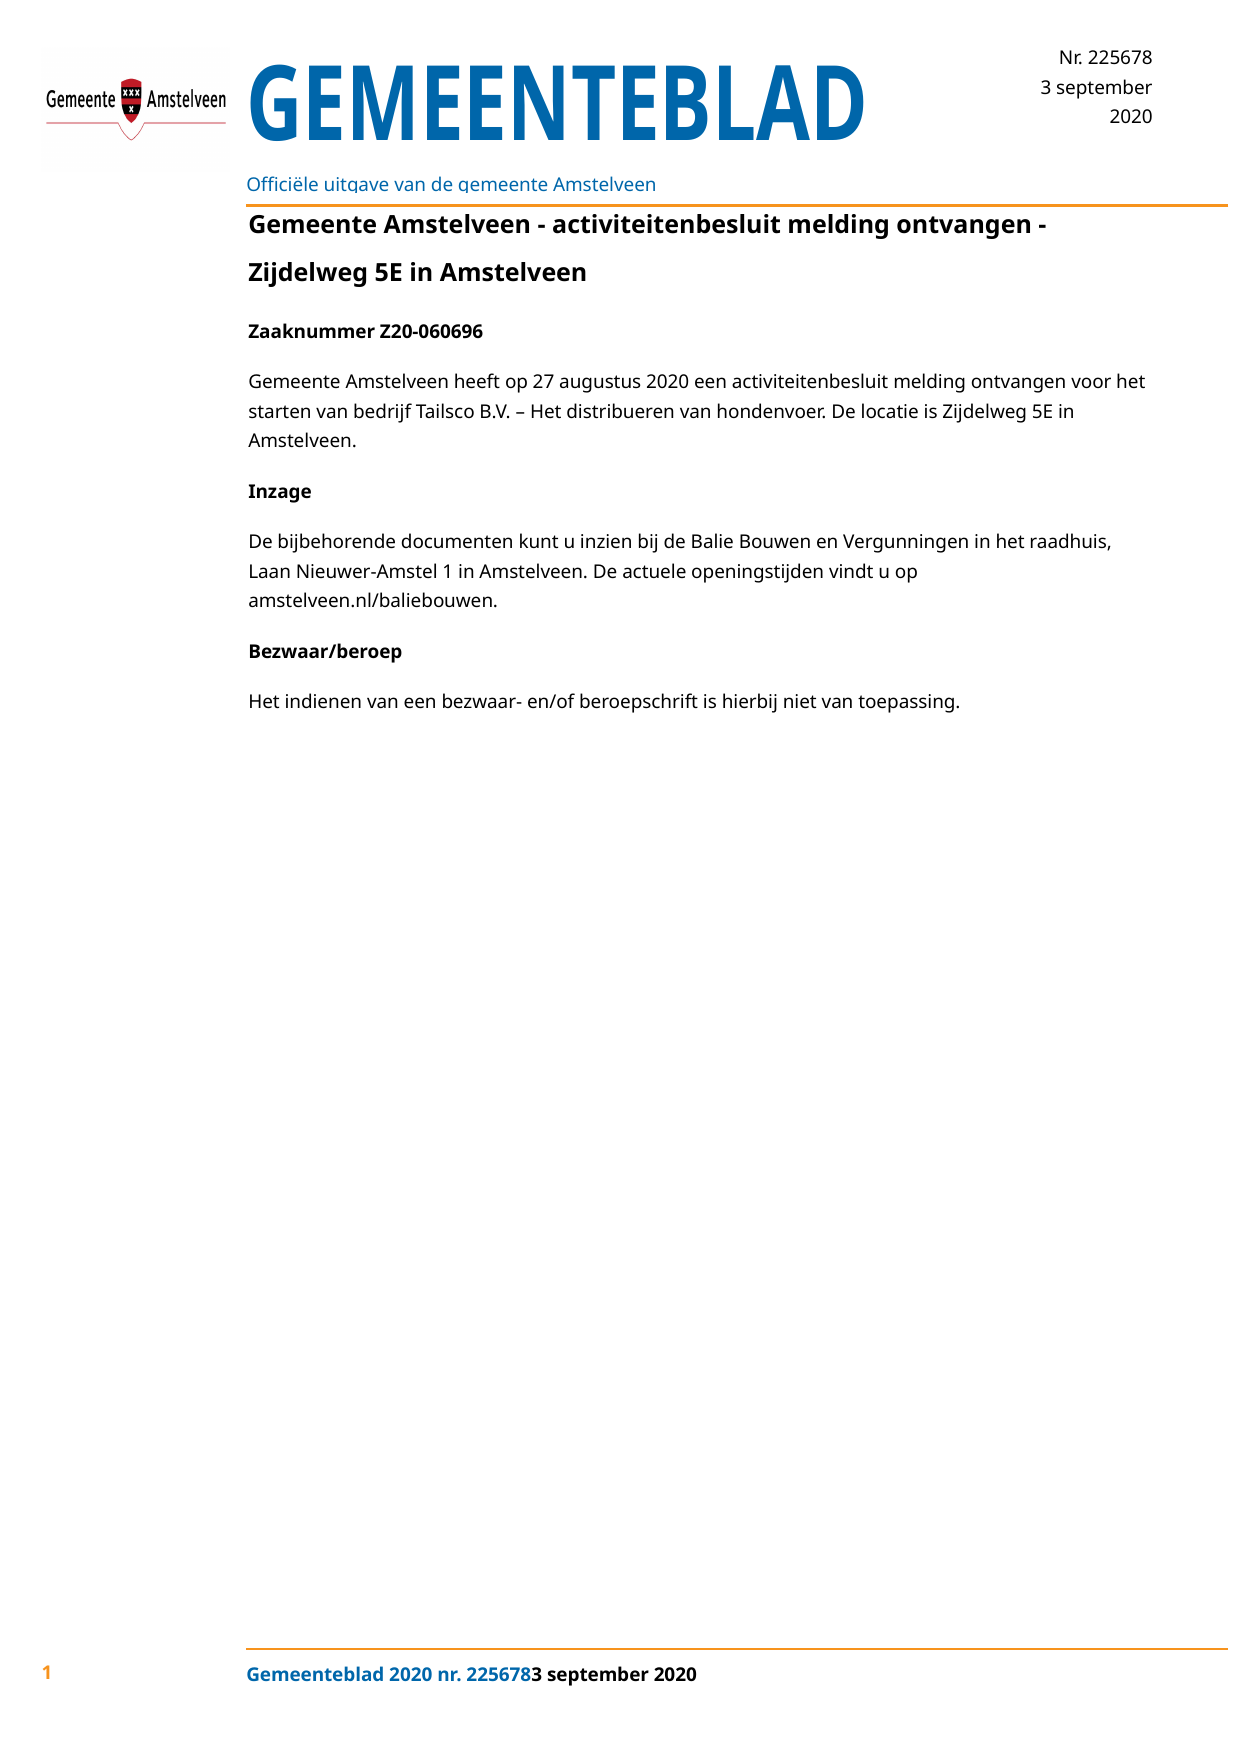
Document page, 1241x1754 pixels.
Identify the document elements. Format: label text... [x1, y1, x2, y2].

text Zaaknummer Z20-060696 [248, 318, 1152, 344]
text Het indienen van een bezwaar- en/of beroepschrift is hierbij niet van toepassing. [248, 688, 1152, 714]
text Gemeente Amstelveen heeft op 27 augustus 2020 een activiteitenbesluit melding ontvangen voor het starten van bedrijf Tailsco B.V. – Het distribueren van hondenvoer. De locatie is Zijdelweg 5E in Amstelveen. [248, 368, 1152, 453]
text Inzage [248, 478, 1152, 504]
text Gemeente Amstelveen - activiteitenbesluit melding ontvangen - Zijdelweg 5E in Amstelveen [248, 207, 1152, 288]
text De bijbehorende documenten kunt u inzien bij de Balie Bouwen en Vergunningen in het raadhuis, Laan Nieuwer-Amstel 1 in Amstelveen. De actuele openingstijden vindt u op amstelveen.nl/baliebouwen. [248, 528, 1152, 613]
picture [41, 47, 231, 172]
text Bezwaar/beroep [248, 638, 1152, 664]
